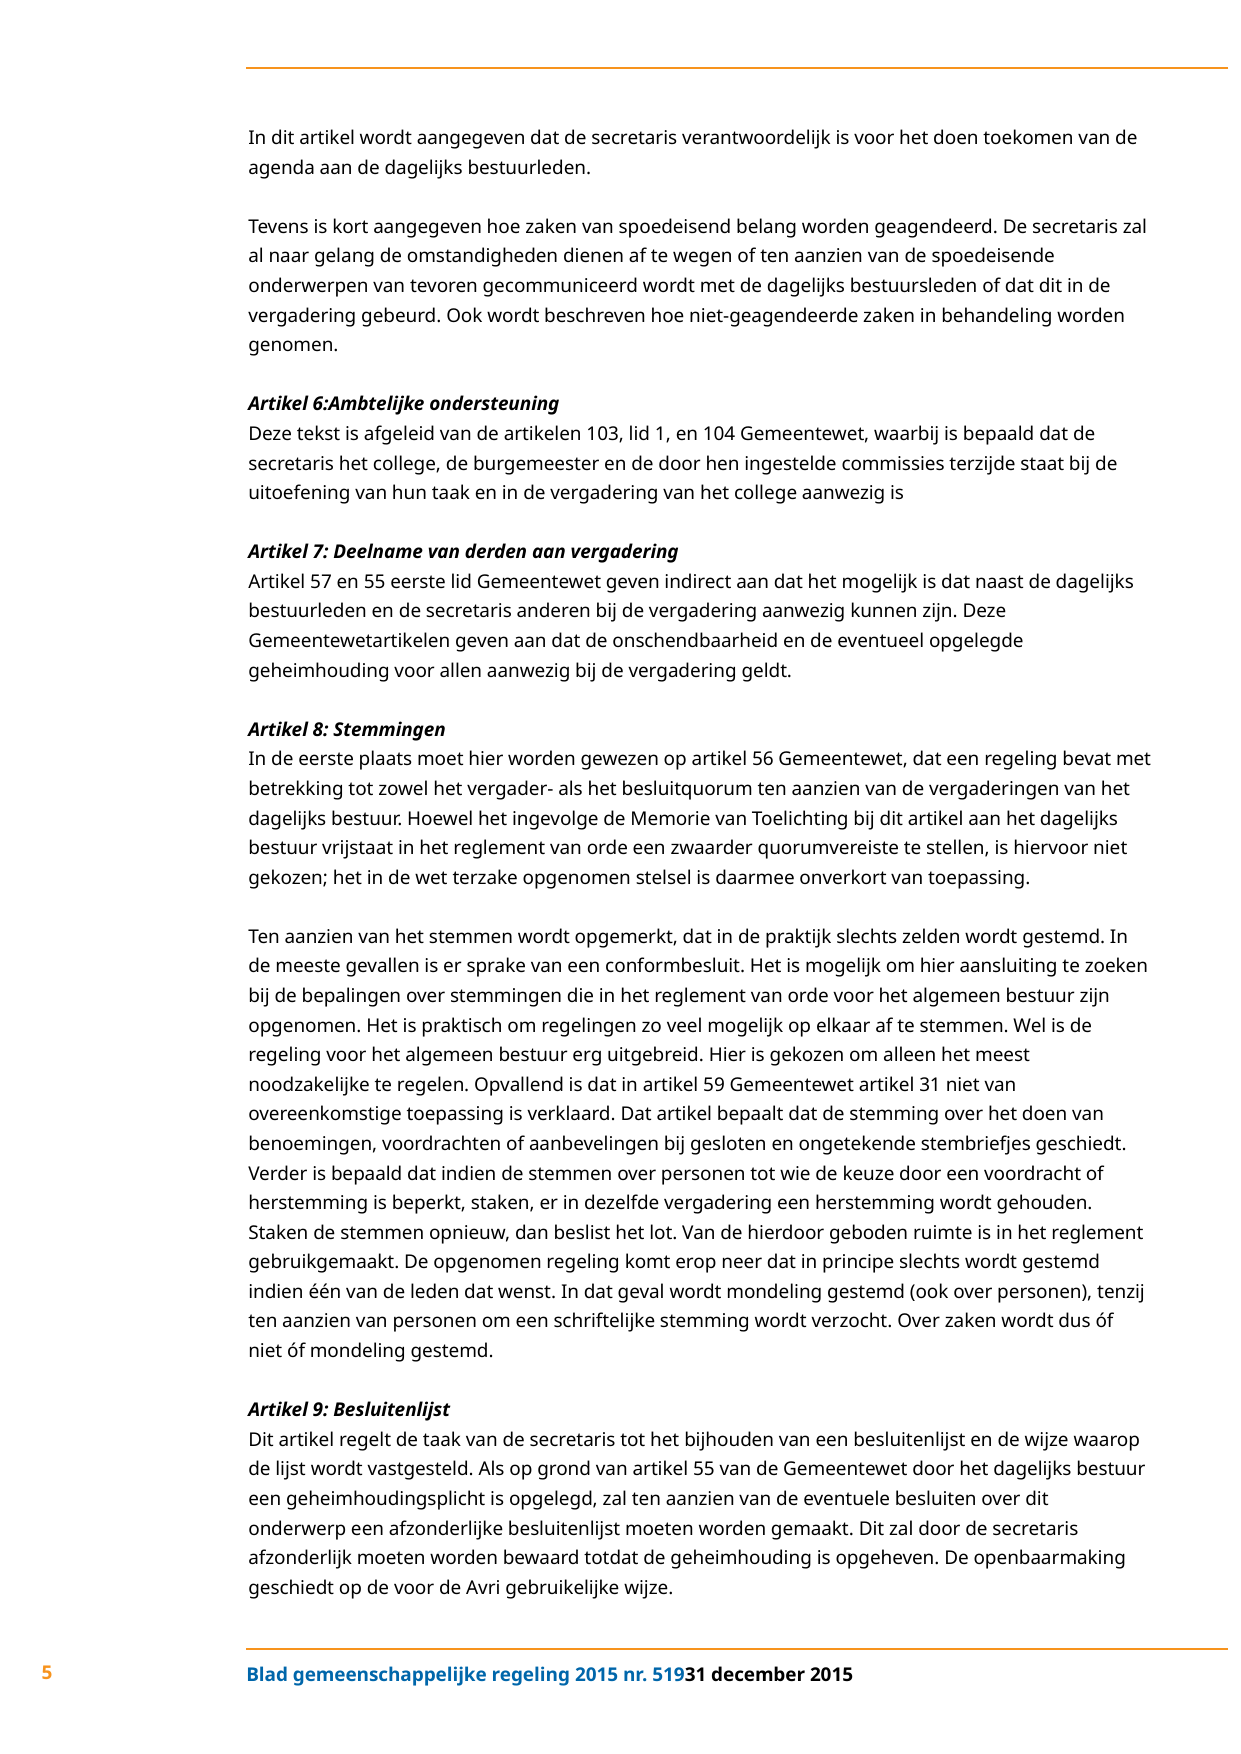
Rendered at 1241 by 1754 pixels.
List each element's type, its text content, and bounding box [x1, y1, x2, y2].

text Dit artikel regelt de taak van de secretaris tot het bijhouden van een besluitenlijst en de wijze waarop de lijst wordt vastgesteld. Als op grond van artikel 55 van de Gemeentewet door het dagelijks bestuur een geheimhoudingsplicht is opgelegd, zal ten aanzien van de eventuele besluiten over dit onderwerp een afzonderlijke besluitenlijst moeten worden gemaakt. Dit zal door de secretaris afzonderlijk moeten worden bewaard totdat de geheimhouding is opgeheven. De openbaarmaking geschiedt op de voor de Avri gebruikelijke wijze. [248, 1426, 1152, 1600]
text Deze tekst is afgeleid van de artikelen 103, lid 1, en 104 Gemeentewet, waarbij is bepaald dat de secretaris het college, de burgemeester en de door hen ingestelde commissies terzijde staat bij de uitoefening van hun taak en in de vergadering van het college aanwezig is [248, 420, 1152, 505]
text Artikel 6:Ambtelijke ondersteuning [248, 391, 1152, 416]
text Artikel 8: Stemmingen [248, 716, 1152, 742]
text Artikel 57 en 55 eerste lid Gemeentewet geven indirect aan dat het mogelijk is dat naast de dagelijks bestuurleden en de secretaris anderen bij de vergadering aanwezig kunnen zijn. Deze Gemeentewetartikelen geven aan dat de onschendbaarheid en de eventueel opgelegde geheimhouding voor allen aanwezig bij de vergadering geldt. [248, 568, 1152, 683]
text Artikel 9: Besluitenlijst [248, 1396, 1152, 1422]
text In de eerste plaats moet hier worden gewezen op artikel 56 Gemeentewet, dat een regeling bevat met betrekking tot zowel het vergader- als het besluitquorum ten aanzien van de vergaderingen van het dagelijks bestuur. Hoewel het ingevolge de Memorie van Toelichting bij dit artikel aan het dagelijks bestuur vrijstaat in het reglement van orde een zwaarder quorumvereiste te stellen, is hiervoor niet gekozen; het in de wet terzake opgenomen stelsel is daarmee onverkort van toepassing. [248, 746, 1152, 890]
text In dit artikel wordt aangegeven dat de secretaris verantwoordelijk is voor het doen toekomen van de agenda aan de dagelijks bestuurleden. [248, 124, 1152, 180]
text Tevens is kort aangegeven hoe zaken van spoedeisend belang worden geagendeerd. De secretaris zal al naar gelang de omstandigheden dienen af te wegen of ten aanzien van de spoedeisende onderwerpen van tevoren gecommuniceerd wordt met de dagelijks bestuursleden of dat dit in de vergadering gebeurd. Ook wordt beschreven hoe niet-geagendeerde zaken in behandeling worden genomen. [248, 213, 1152, 357]
picture [41, 47, 231, 172]
text Artikel 7: Deelname van derden aan vergadering [248, 538, 1152, 564]
text Ten aanzien van het stemmen wordt opgemerkt, dat in de praktijk slechts zelden wordt gestemd. In de meeste gevallen is er sprake van een conformbesluit. Het is mogelijk om hier aansluiting te zoeken bij de bepalingen over stemmingen die in het reglement van orde voor het algemeen bestuur zijn opgenomen. Het is praktisch om regelingen zo veel mogelijk op elkaar af te stemmen. Wel is de regeling voor het algemeen bestuur erg uitgebreid. Hier is gekozen om alleen het meest noodzakelijke te regelen. Opvallend is dat in artikel 59 Gemeentewet artikel 31 niet van overeenkomstige toepassing is verklaard. Dat artikel bepaalt dat de stemming over het doen van benoemingen, voordrachten of aanbevelingen bij gesloten en ongetekende stembriefjes geschiedt. Verder is bepaald dat indien de stemmen over personen tot wie de keuze door een voordracht of herstemming is beperkt, staken, er in dezelfde vergadering een herstemming wordt gehouden. Staken de stemmen opnieuw, dan beslist het lot. Van de hierdoor geboden ruimte is in het reglement gebruikgemaakt. De opgenomen regeling komt erop neer dat in principe slechts wordt gestemd indien één van de leden dat wenst. In dat geval wordt mondeling gestemd (ook over personen), tenzij ten aanzien van personen om een schriftelijke stemming wordt verzocht. Over zaken wordt dus óf niet óf mondeling gestemd. [248, 923, 1152, 1363]
